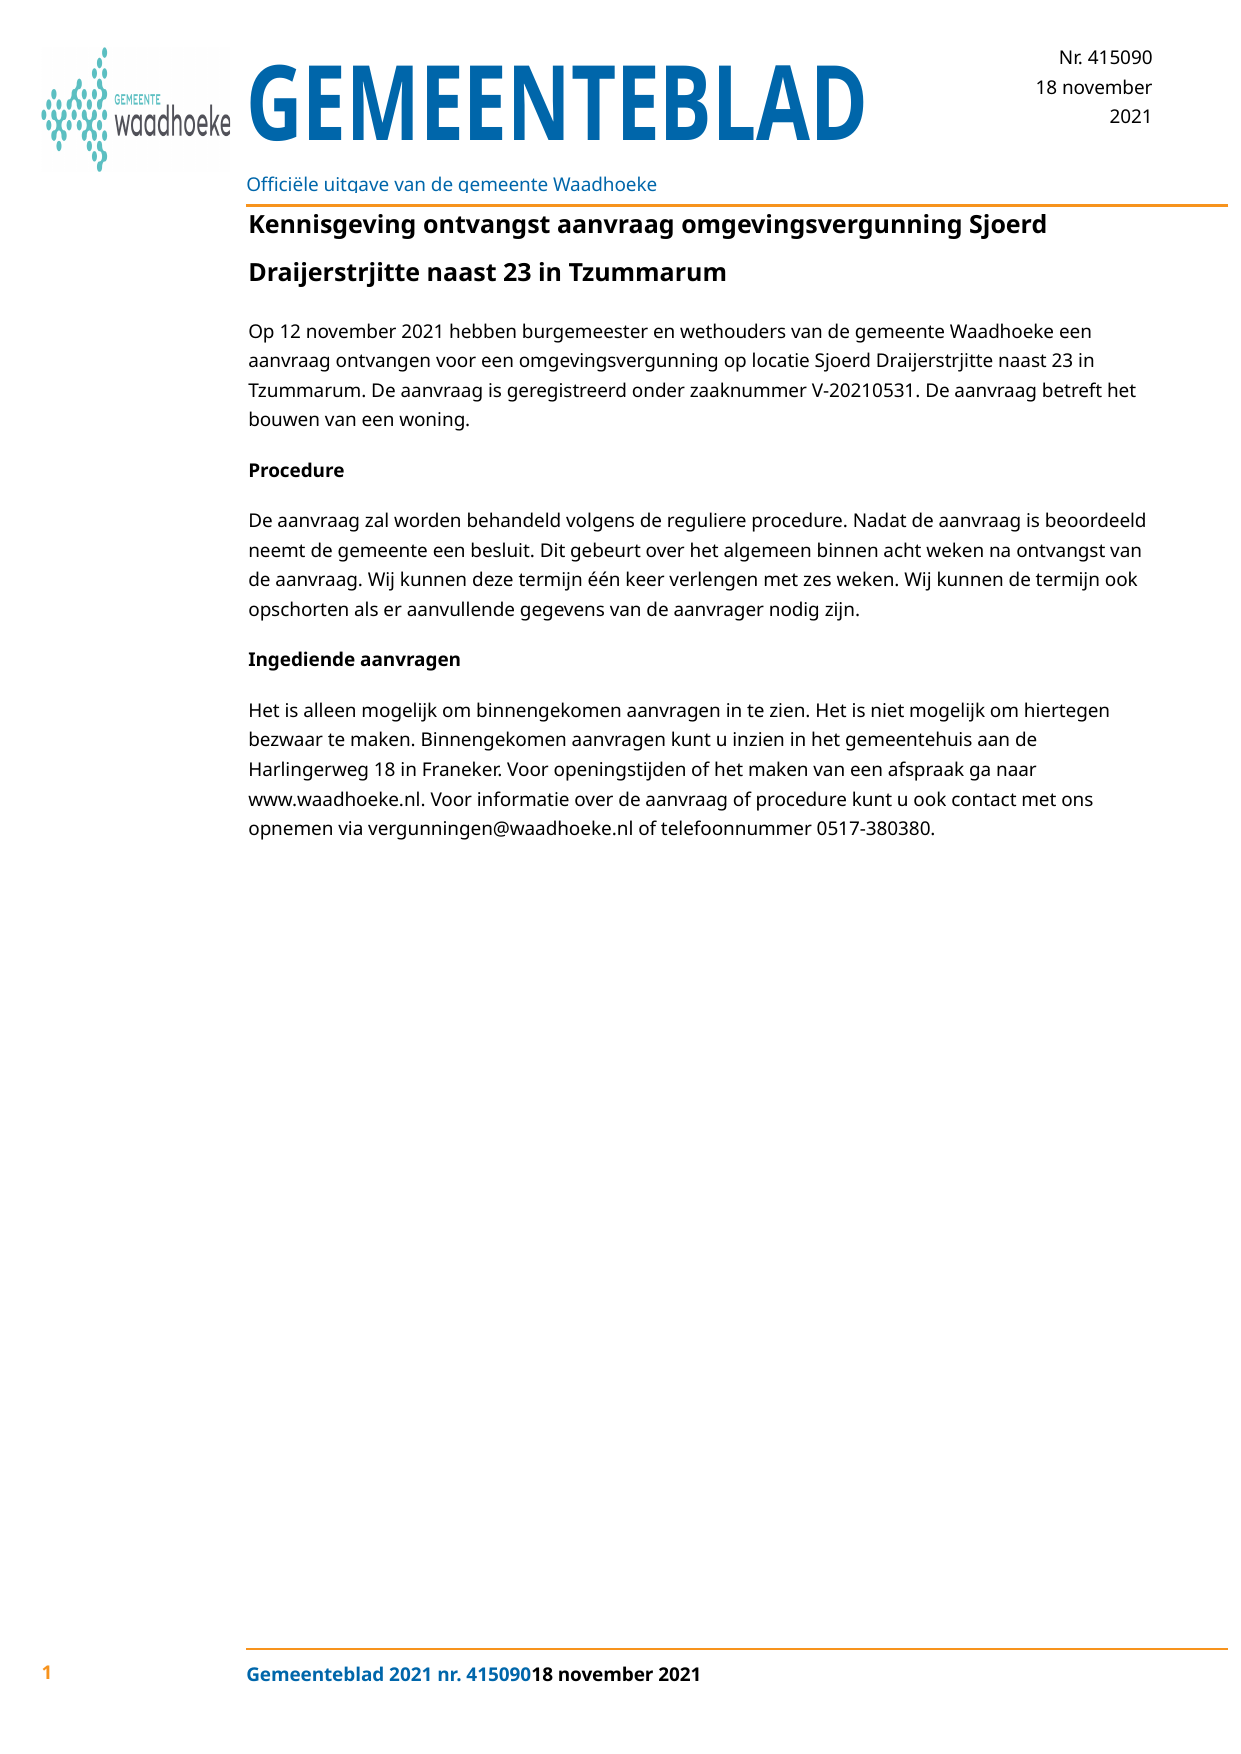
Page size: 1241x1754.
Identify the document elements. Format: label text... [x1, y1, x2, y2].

text Kennisgeving ontvangst aanvraag omgevingsvergunning Sjoerd Draijerstrjitte naast 23 in Tzummarum [248, 207, 1152, 288]
text Ingediende aanvragen [248, 647, 1152, 672]
text De aanvraag zal worden behandeld volgens de reguliere procedure. Nadat de aanvraag is beoordeeld neemt de gemeente een besluit. Dit gebeurt over het algemeen binnen acht weken na ontvangst van de aanvraag. Wij kunnen deze termijn één keer verlengen met zes weken. Wij kunnen de termijn ook opschorten als er aanvullende gegevens van de aanvrager nodig zijn. [248, 507, 1152, 622]
text Het is alleen mogelijk om binnengekomen aanvragen in te zien. Het is niet mogelijk om hiertegen bezwaar te maken. Binnengekomen aanvragen kunt u inzien in het gemeentehuis aan de Harlingerweg 18 in Franeker. Voor openingstijden of het maken van een afspraak ga naar www.waadhoeke.nl. Voor informatie over de aanvraag of procedure kunt u ook contact met ons opnemen via vergunningen@waadhoeke.nl of telefoonnummer 0517-380380. [248, 697, 1152, 841]
text Op 12 november 2021 hebben burgemeester en wethouders van de gemeente Waadhoeke een aanvraag ontvangen voor een omgevingsvergunning op locatie Sjoerd Draijerstrjitte naast 23 in Tzummarum. De aanvraag is geregistreerd onder zaaknummer V-20210531. De aanvraag betreft het bouwen van een woning. [248, 318, 1152, 432]
picture [41, 47, 231, 172]
text Procedure [248, 457, 1152, 483]
